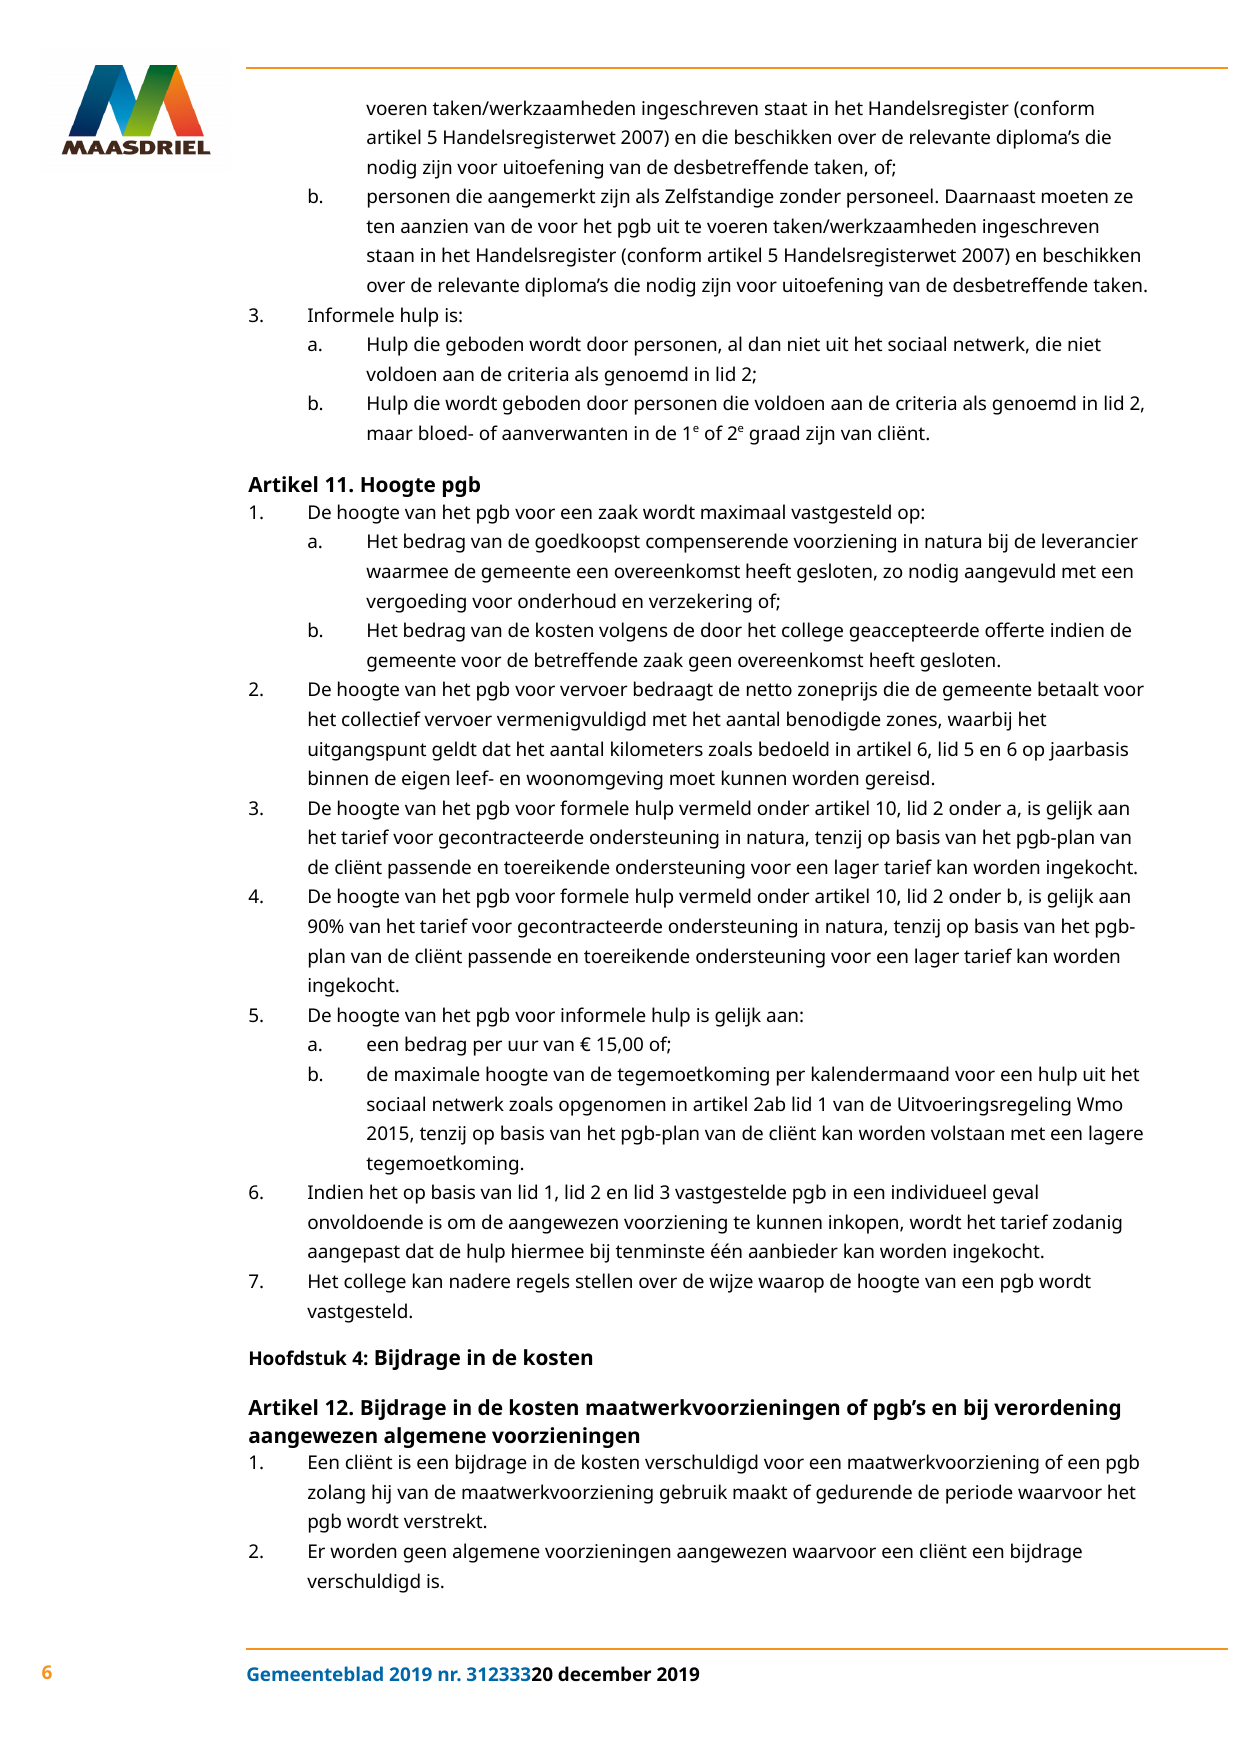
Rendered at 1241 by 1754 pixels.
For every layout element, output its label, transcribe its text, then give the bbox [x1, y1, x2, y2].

list de maximale hoogte van de tegemoetkoming per kalendermaand voor een hulp uit het sociaal netwerk zoals opgenomen in artikel 2ab lid 1 van de Uitvoeringsregeling Wmo 2015, tenzij op basis van het pgb-plan van de cliënt kan worden volstaan met een lagere tegemoetkoming. [307, 1061, 1152, 1176]
text Artikel 12. Bijdrage in de kosten maatwerkvoorzieningen of pgb’s en bij verordening aangewezen algemene voorzieningen [248, 1393, 1152, 1449]
list Het bedrag van de kosten volgens de door het college geaccepteerde offerte indien de gemeente voor de betreffende zaak geen overeenkomst heeft gesloten. [307, 617, 1152, 673]
list Het college kan nadere regels stellen over de wijze waarop de hoogte van een pgb wordt vastgesteld. [248, 1268, 1152, 1323]
list Een cliënt is een bijdrage in de kosten verschuldigd voor een maatwerkvoorziening of een pgb zolang hij van de maatwerkvoorziening gebruik maakt of gedurende de periode waarvoor het pgb wordt verstrekt. [248, 1449, 1152, 1534]
list De hoogte van het pgb voor informele hulp is gelijk aan: [248, 1002, 1152, 1028]
list Hulp die wordt geboden door personen die voldoen aan de criteria als genoemd in lid 2, maar bloed- of aanverwanten in de 1e of 2e graad zijn van cliënt. [307, 391, 1152, 446]
text Hoofdstuk 4: Bijdrage in de kosten [248, 1343, 1152, 1372]
list Er worden geen algemene voorzieningen aangewezen waarvoor een cliënt een bijdrage verschuldigd is. [248, 1538, 1152, 1594]
list Indien het op basis van lid 1, lid 2 en lid 3 vastgestelde pgb in een individueel geval onvoldoende is om de aangewezen voorziening te kunnen inkopen, wordt het tarief zodanig aangepast dat de hulp hiermee bij tenminste één aanbieder kan worden ingekocht. [248, 1179, 1152, 1264]
list Hulp die geboden wordt door personen, al dan niet uit het sociaal netwerk, die niet voldoen aan de criteria als genoemd in lid 2; [307, 331, 1152, 387]
list een bedrag per uur van € 15,00 of; [307, 1032, 1152, 1057]
list De hoogte van het pgb voor vervoer bedraagt de netto zoneprijs die de gemeente betaalt voor het collectief vervoer vermenigvuldigd met het aantal benodigde zones, waarbij het uitgangspunt geldt dat het aantal kilometers zoals bedoeld in artikel 6, lid 5 en 6 op jaarbasis binnen de eigen leef- en woonomgeving moet kunnen worden gereisd. [248, 677, 1152, 791]
list De hoogte van het pgb voor een zaak wordt maximaal vastgesteld op: [248, 499, 1152, 525]
list voeren taken/werkzaamheden ingeschreven staat in het Handelsregister (conform artikel 5 Handelsregisterwet 2007) en die beschikken over de relevante diploma’s die nodig zijn voor uitoefening van de desbetreffende taken, of; [307, 95, 1152, 180]
list Informele hulp is: [248, 302, 1152, 328]
list De hoogte van het pgb voor formele hulp vermeld onder artikel 10, lid 2 onder a, is gelijk aan het tarief voor gecontracteerde ondersteuning in natura, tenzij op basis van het pgb-plan van de cliënt passende en toereikende ondersteuning voor een lager tarief kan worden ingekocht. [248, 795, 1152, 880]
list De hoogte van het pgb voor formele hulp vermeld onder artikel 10, lid 2 onder b, is gelijk aan 90% van het tarief voor gecontracteerde ondersteuning in natura, tenzij op basis van het pgb-plan van de cliënt passende en toereikende ondersteuning voor een lager tarief kan worden ingekocht. [248, 884, 1152, 998]
picture [41, 47, 231, 172]
text Artikel 11. Hoogte pgb [248, 471, 1152, 499]
list Het bedrag van de goedkoopst compenserende voorziening in natura bij de leverancier waarmee de gemeente een overeenkomst heeft gesloten, zo nodig aangevuld met een vergoeding voor onderhoud en verzekering of; [307, 529, 1152, 613]
list personen die aangemerkt zijn als Zelfstandige zonder personeel. Daarnaast moeten ze ten aanzien van de voor het pgb uit te voeren taken/werkzaamheden ingeschreven staan in het Handelsregister (conform artikel 5 Handelsregisterwet 2007) en beschikken over de relevante diploma’s die nodig zijn voor uitoefening van de desbetreffende taken. [307, 183, 1152, 298]
